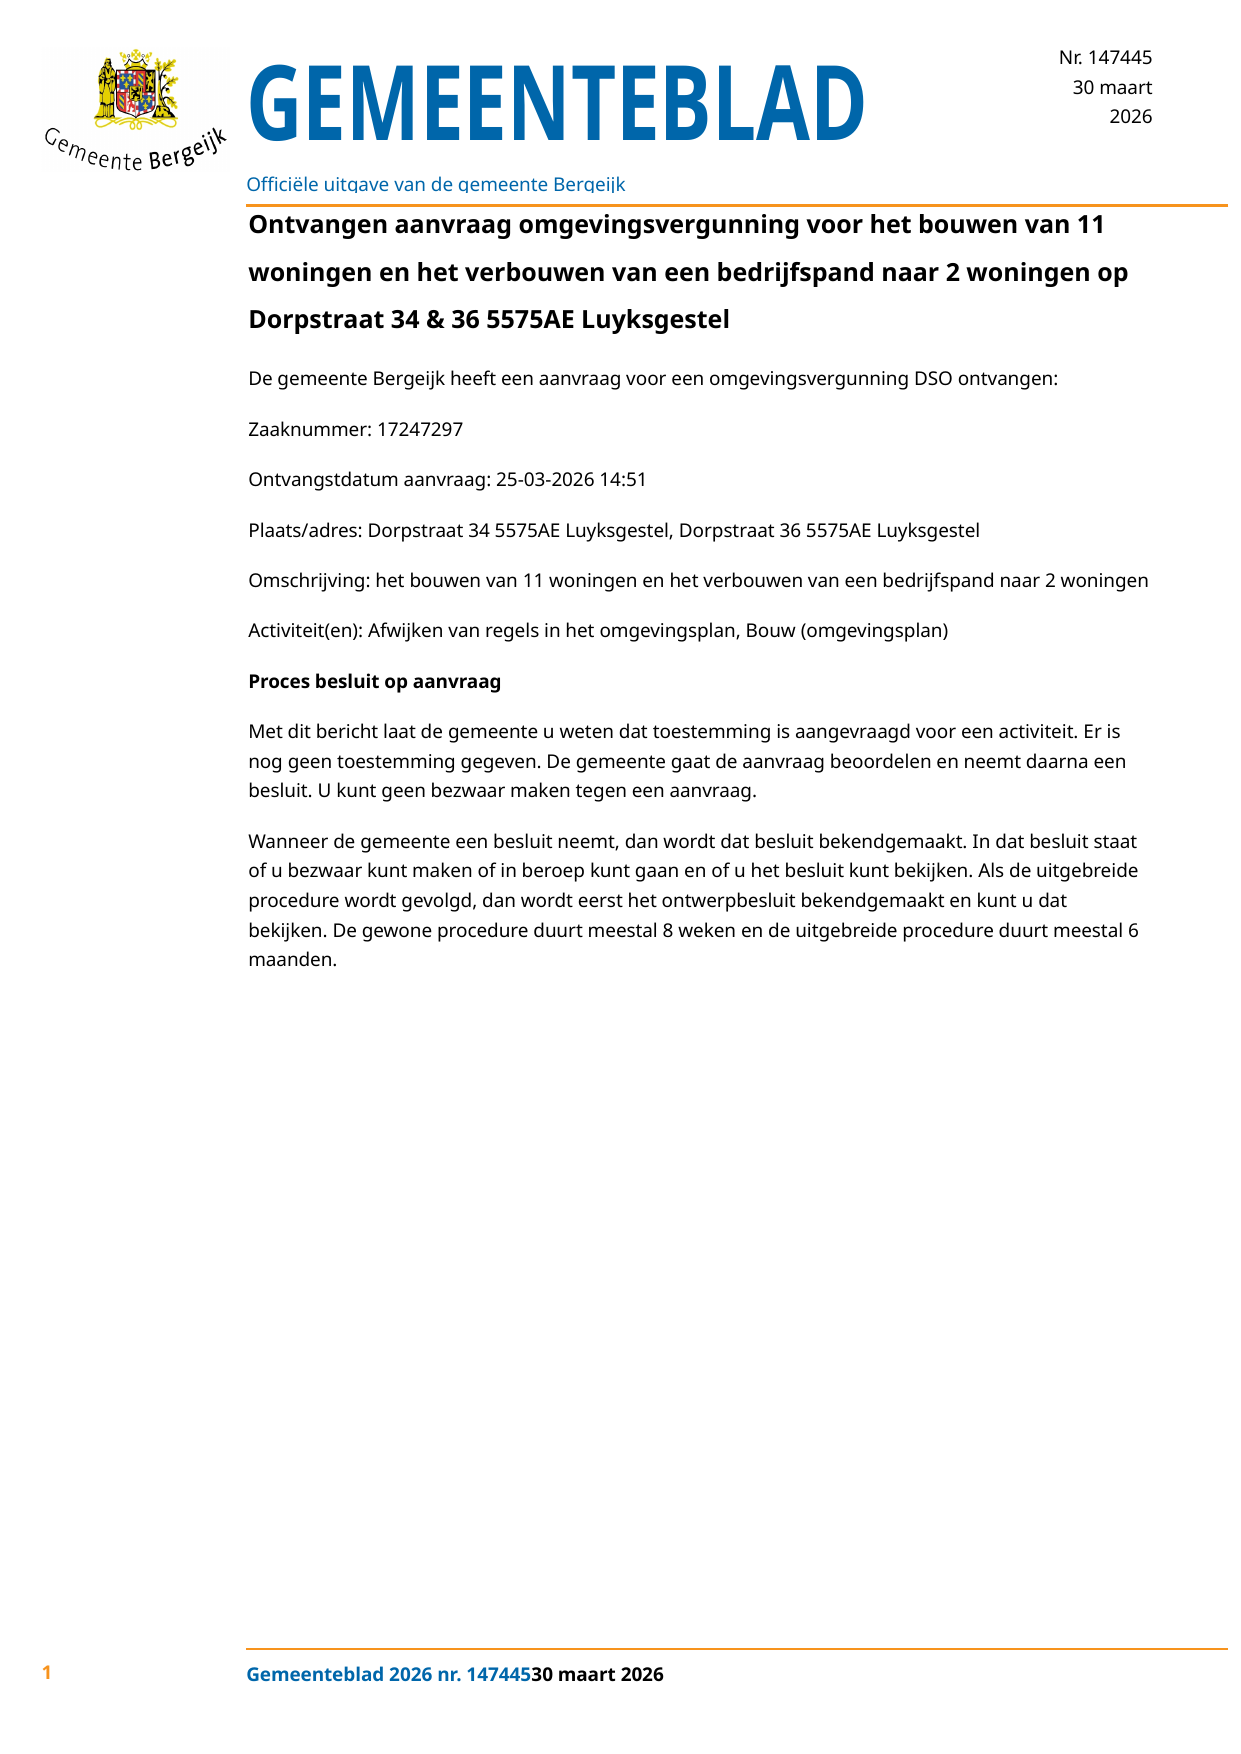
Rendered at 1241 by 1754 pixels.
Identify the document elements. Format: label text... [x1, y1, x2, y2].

text Met dit bericht laat de gemeente u weten dat toestemming is aangevraagd voor een activiteit. Er is nog geen toestemming gegeven. De gemeente gaat de aanvraag beoordelen en neemt daarna een besluit. U kunt geen bezwaar maken tegen een aanvraag. [248, 718, 1152, 803]
text Omschrijving: het bouwen van 11 woningen en het verbouwen van een bedrijfspand naar 2 woningen [248, 567, 1152, 593]
text Activiteit(en): Afwijken van regels in het omgevingsplan, Bouw (omgevingsplan) [248, 618, 1152, 643]
picture [41, 47, 231, 172]
text Ontvangen aanvraag omgevingsvergunning voor het bouwen van 11 woningen en het verbouwen van een bedrijfspand naar 2 woningen op Dorpstraat 34 & 36 5575AE Luyksgestel [248, 207, 1152, 336]
text Ontvangstdatum aanvraag: 25-03-2026 14:51 [248, 466, 1152, 492]
text Zaaknummer: 17247297 [248, 416, 1152, 442]
text Proces besluit op aanvraag [248, 668, 1152, 694]
text Plaats/adres: Dorpstraat 34 5575AE Luyksgestel, Dorpstraat 36 5575AE Luyksgestel [248, 517, 1152, 542]
text Wanneer de gemeente een besluit neemt, dan wordt dat besluit bekendgemaakt. In dat besluit staat of u bezwaar kunt maken of in beroep kunt gaan en of u het besluit kunt bekijken. Als de uitgebreide procedure wordt gevolgd, dan wordt eerst het ontwerpbesluit bekendgemaakt en kunt u dat bekijken. De gewone procedure duurt meestal 8 weken en de uitgebreide procedure duurt meestal 6 maanden. [248, 828, 1152, 972]
text De gemeente Bergeijk heeft een aanvraag voor een omgevingsvergunning DSO ontvangen: [248, 366, 1152, 391]
